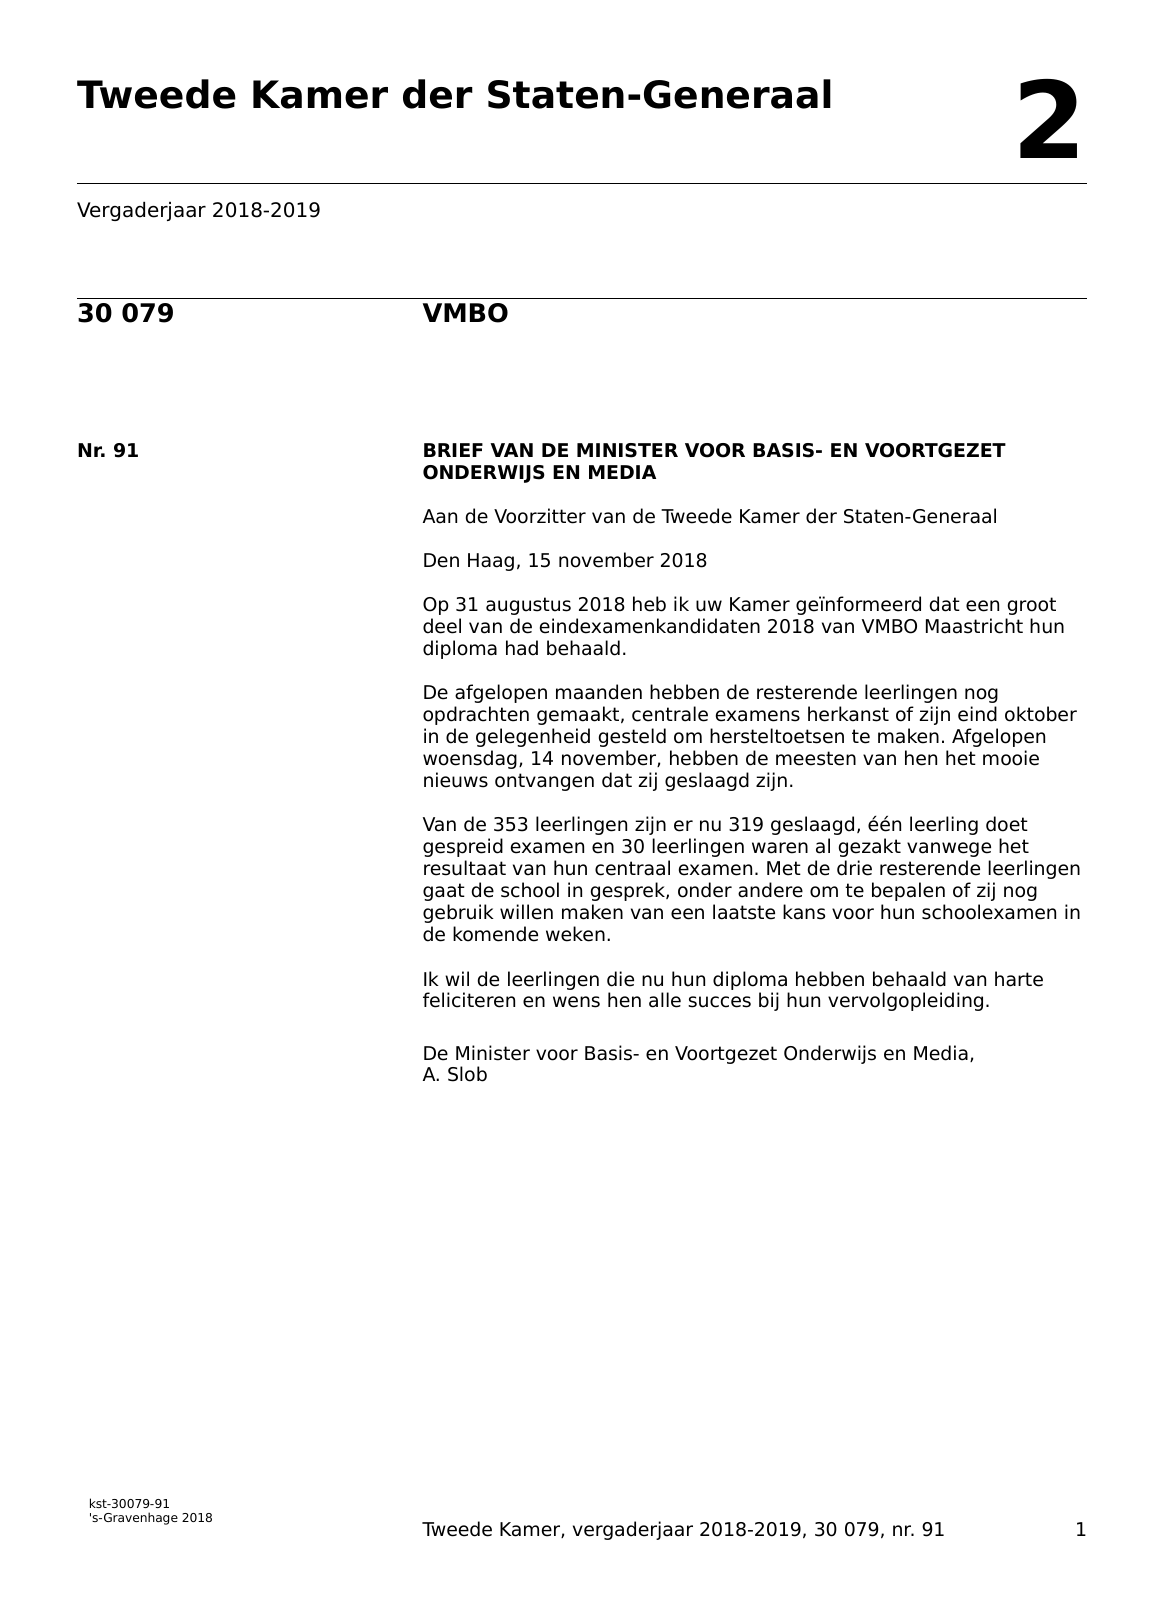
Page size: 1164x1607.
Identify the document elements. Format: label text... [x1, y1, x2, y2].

text Aan de Voorzitter van de Tweede Kamer der Staten-Generaal [422, 506, 1087, 528]
text De Minister voor Basis- en Voortgezet Onderwijs en Media, A. Slob [422, 1042, 1087, 1086]
subtitle 30 079 VMBO [77, 299, 1087, 329]
subtitle Nr. 91 BRIEF VAN DE MINISTER VOOR BASIS- EN VOORTGEZET ONDERWIJS EN MEDIA [77, 440, 1087, 484]
text Ik wil de leerlingen die nu hun diploma hebben behaald van harte feliciteren en wens hen alle succes bij hun vervolgopleiding. [422, 968, 1087, 1012]
text De afgelopen maanden hebben de resterende leerlingen nog opdrachten gemaakt, centrale examens herkanst of zijn eind oktober in de gelegenheid gesteld om hersteltoetsen te maken. Afgelopen woensdag, 14 november, hebben de meesten van hen het mooie nieuws ontvangen dat zij geslaagd zijn. [422, 682, 1087, 792]
text kst-30079-91 [88, 1497, 323, 1511]
table_header 2 [886, 59, 1087, 183]
text 's-Gravenhage 2018 [88, 1511, 323, 1525]
text Van de 353 leerlingen zijn er nu 319 geslaagd, één leerling doet gespreid examen en 30 leerlingen waren al gezakt vanwege het resultaat van hun centraal examen. Met de drie resterende leerlingen gaat de school in gesprek, onder andere om te bepalen of zij nog gebruik willen maken van een laatste kans voor hun schoolexamen in de komende weken. [422, 814, 1087, 946]
table_header Tweede Kamer der Staten-Generaal [77, 59, 886, 183]
text Den Haag, 15 november 2018 [422, 550, 1087, 572]
table_cell Vergaderjaar 2018-2019 [77, 184, 1087, 298]
text Op 31 augustus 2018 heb ik uw Kamer geïnformeerd dat een groot deel van de eindexamenkandidaten 2018 van VMBO Maastricht hun diploma had behaald. [422, 594, 1087, 660]
